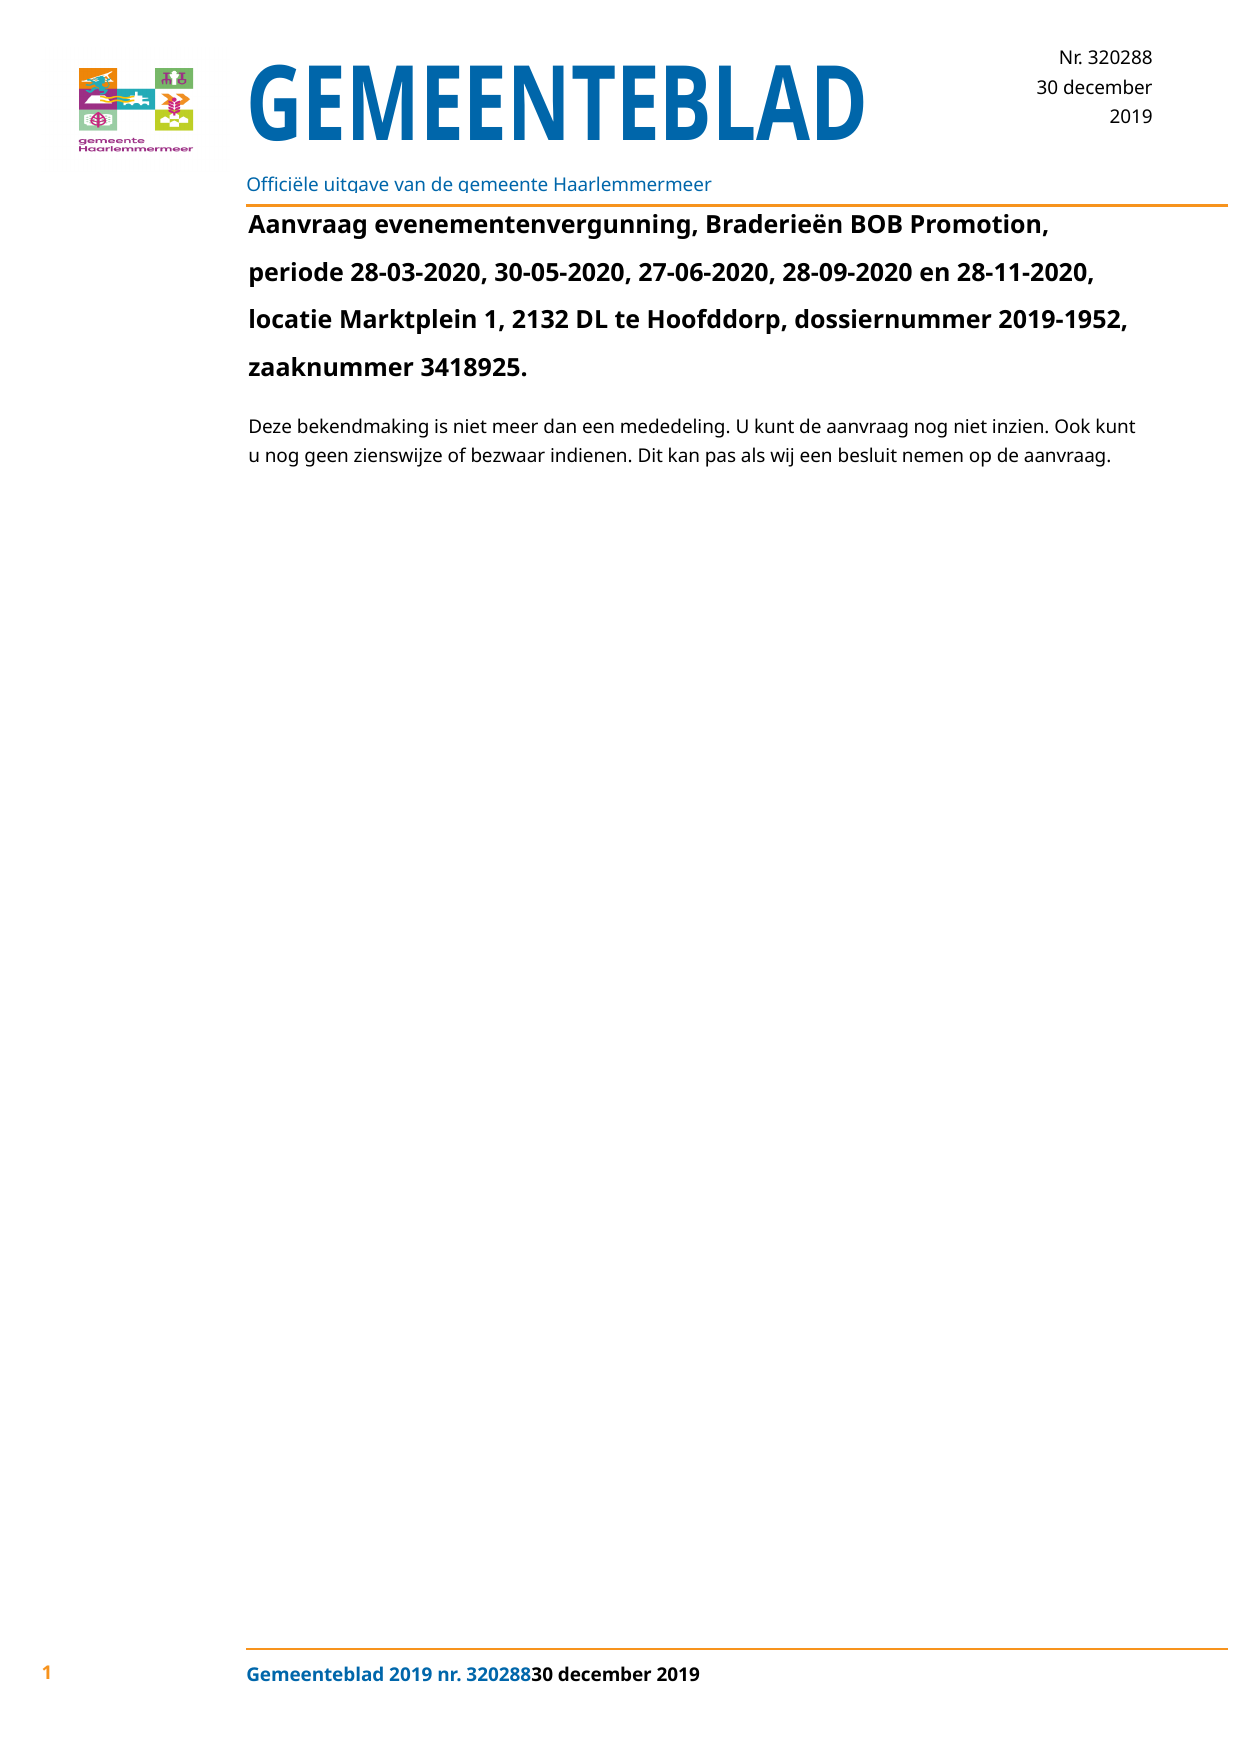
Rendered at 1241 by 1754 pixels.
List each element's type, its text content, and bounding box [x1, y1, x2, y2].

picture [41, 47, 231, 172]
text Aanvraag evenementenvergunning, Braderieën BOB Promotion, periode 28-03-2020, 30-05-2020, 27-06-2020, 28-09-2020 en 28-11-2020, locatie Marktplein 1, 2132 DL te Hoofddorp, dossiernummer 2019-1952, zaaknummer 3418925. [248, 207, 1152, 384]
text Deze bekendmaking is niet meer dan een mededeling. U kunt de aanvraag nog niet inzien. Ook kunt u nog geen zienswijze of bezwaar indienen. Dit kan pas als wij een besluit nemen op de aanvraag. [248, 413, 1152, 468]
